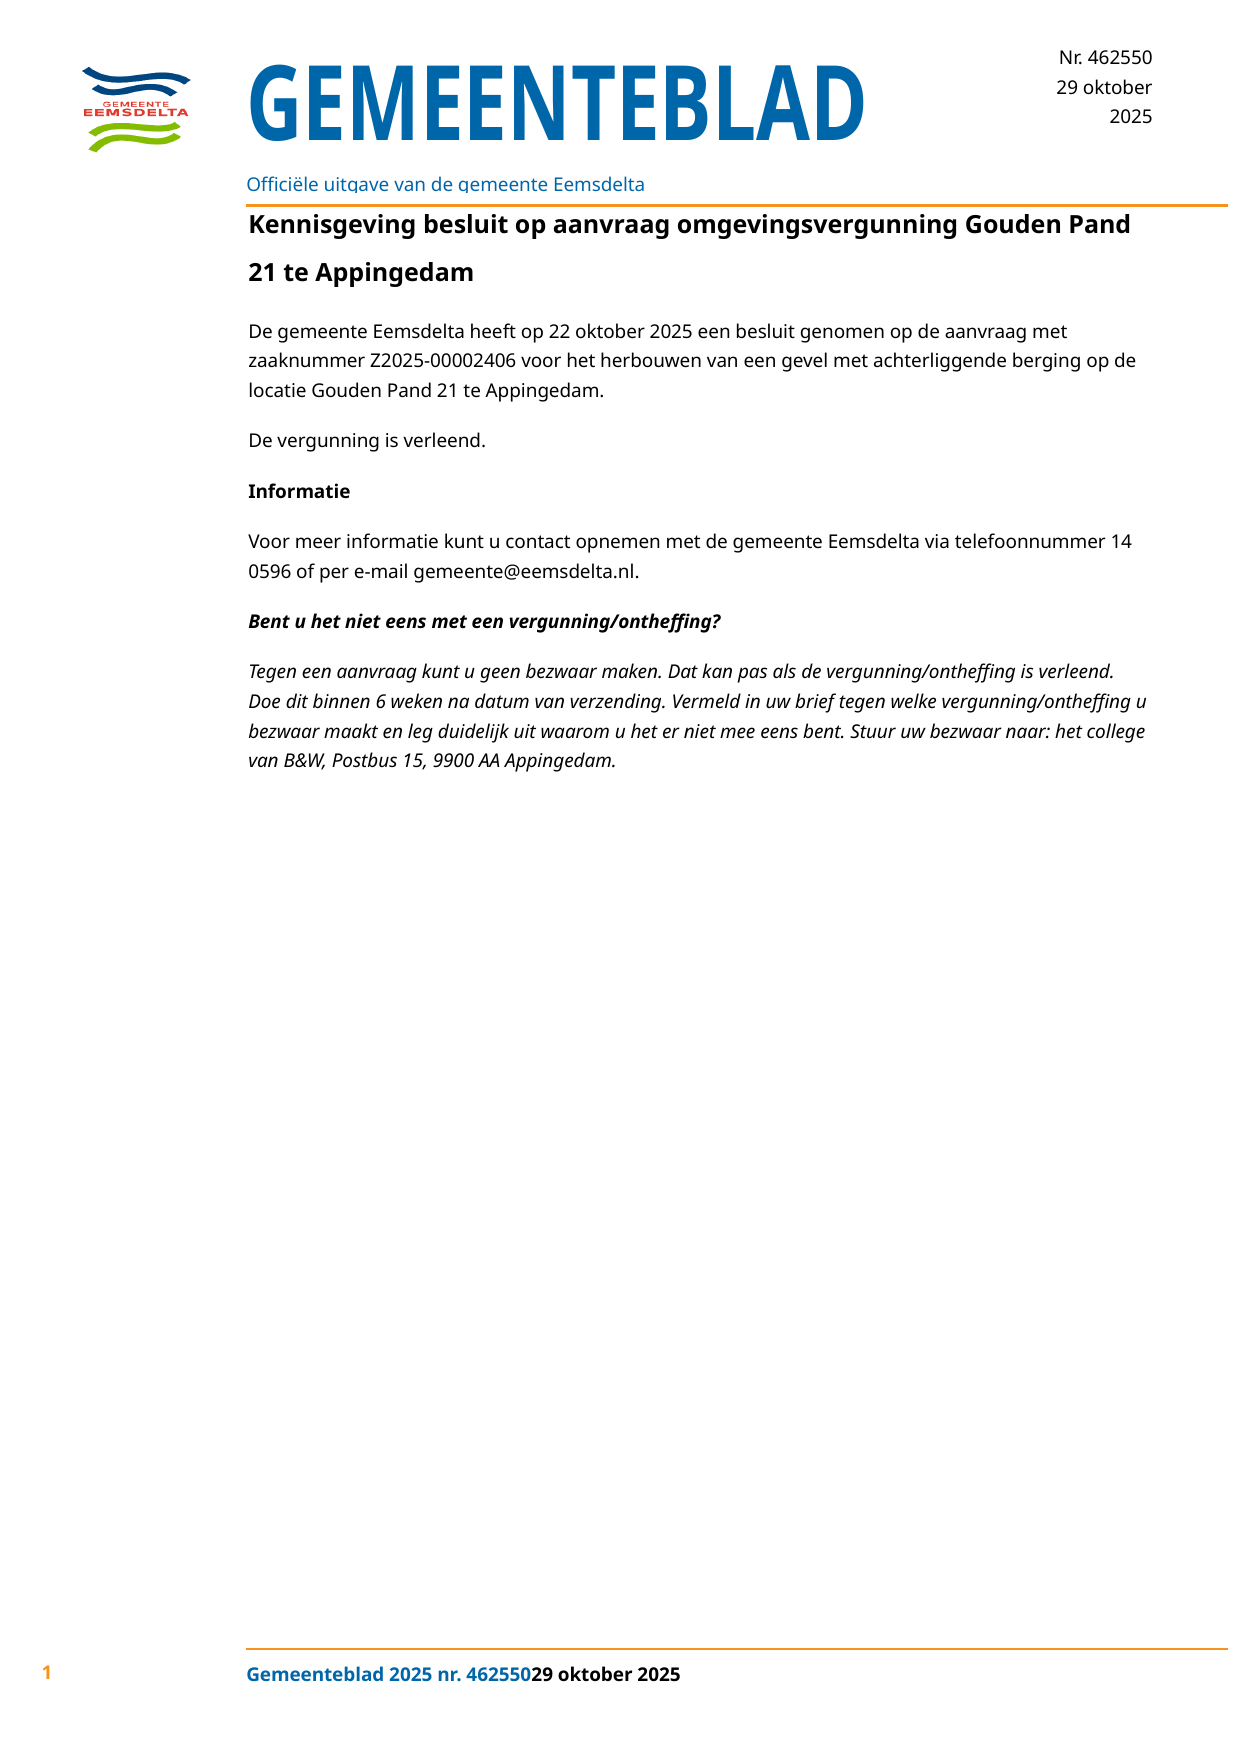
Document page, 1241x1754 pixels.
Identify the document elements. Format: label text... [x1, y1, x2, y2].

picture [41, 47, 231, 172]
text Bent u het niet eens met een vergunning/ontheffing? [248, 608, 1152, 634]
text De vergunning is verleend. [248, 427, 1152, 453]
text Informatie [248, 478, 1152, 504]
text Voor meer informatie kunt u contact opnemen met de gemeente Eemsdelta via telefoonnummer 14 0596 of per e-mail gemeente@eemsdelta.nl. [248, 528, 1152, 584]
text Tegen een aanvraag kunt u geen bezwaar maken. Dat kan pas als de vergunning/ontheffing is verleend. Doe dit binnen 6 weken na datum van verzending. Vermeld in uw brief tegen welke vergunning/ontheffing u bezwaar maakt en leg duidelijk uit waarom u het er niet mee eens bent. Stuur uw bezwaar naar: het college van B&W, Postbus 15, 9900 AA Appingedam. [248, 659, 1152, 773]
text De gemeente Eemsdelta heeft op 22 oktober 2025 een besluit genomen op de aanvraag met zaaknummer Z2025-00002406 voor het herbouwen van een gevel met achterliggende berging op de locatie Gouden Pand 21 te Appingedam. [248, 318, 1152, 403]
text Kennisgeving besluit op aanvraag omgevingsvergunning Gouden Pand 21 te Appingedam [248, 207, 1152, 288]
